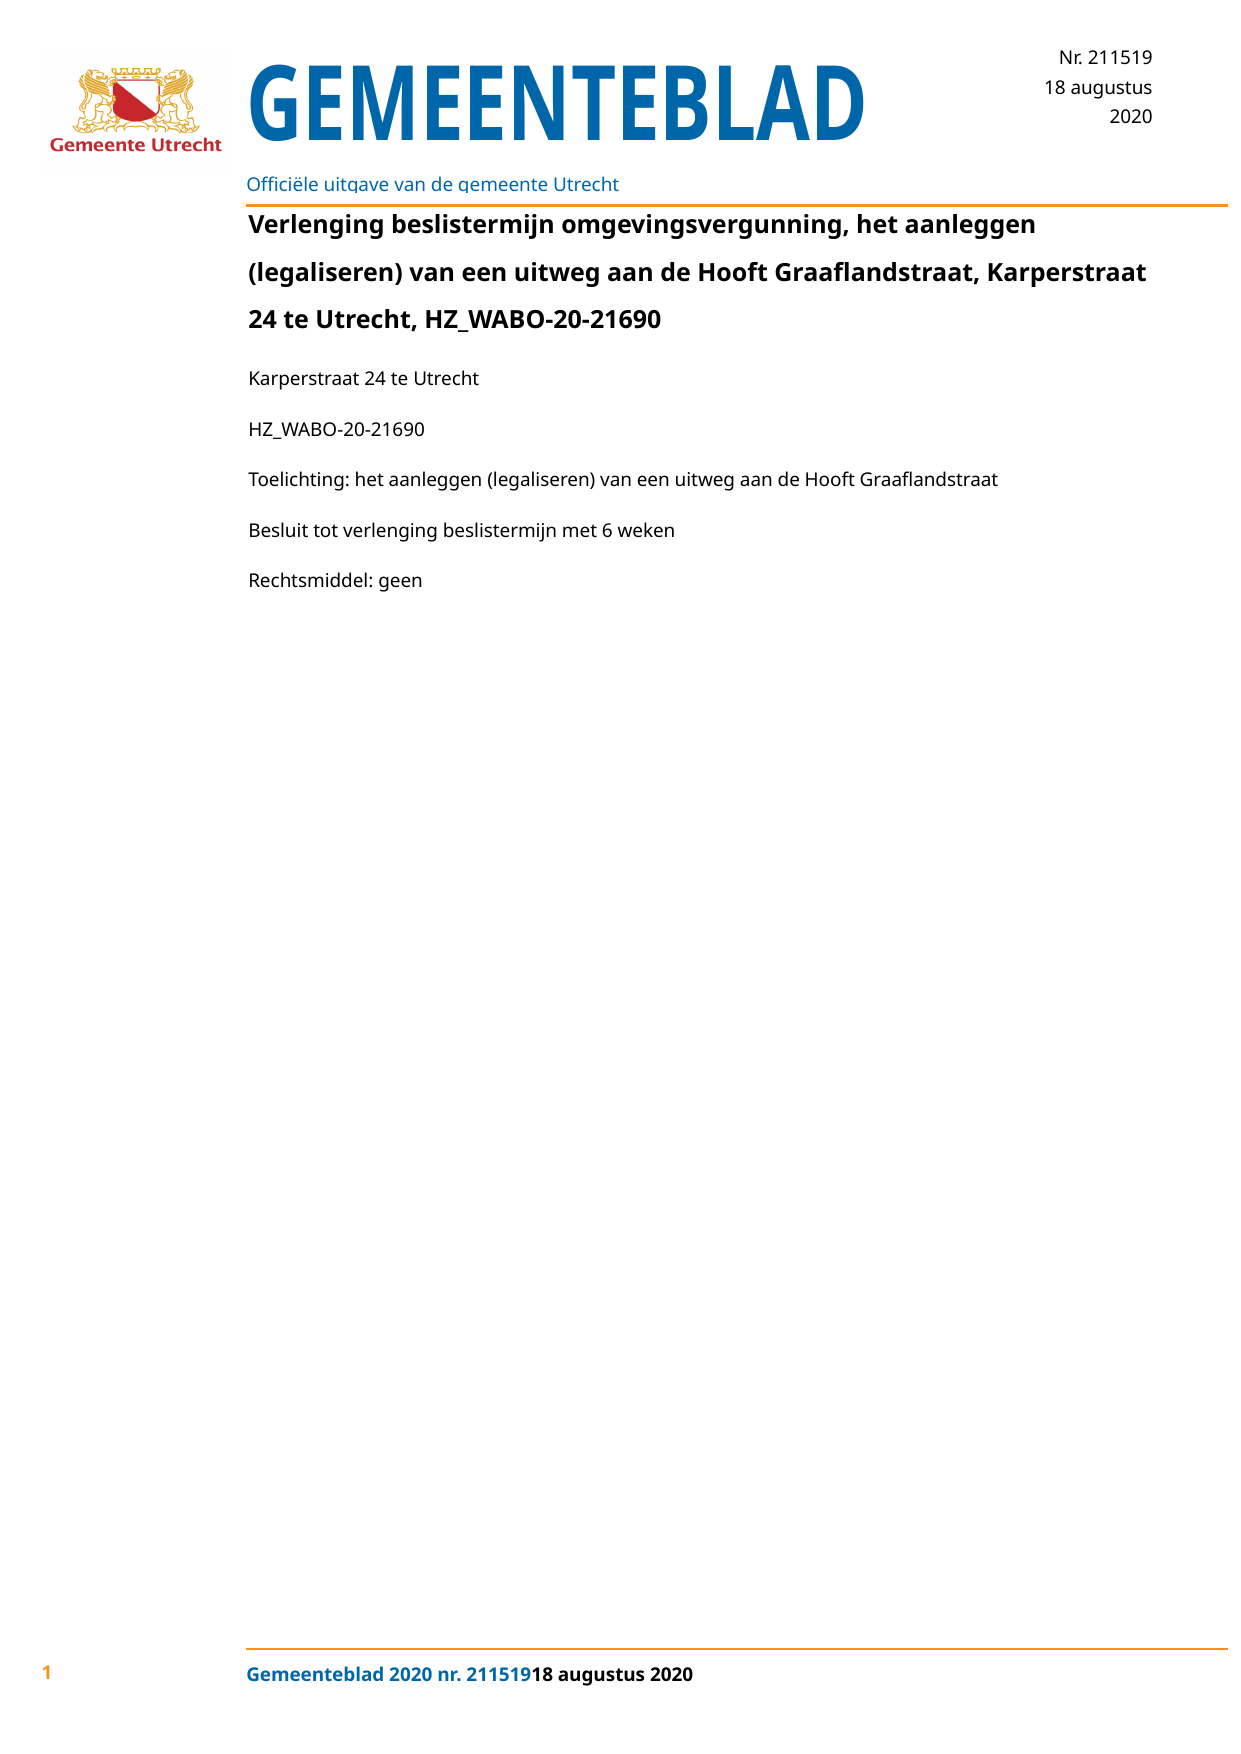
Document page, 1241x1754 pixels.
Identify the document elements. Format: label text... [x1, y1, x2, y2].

text Toelichting: het aanleggen (legaliseren) van een uitweg aan de Hooft Graaflandstraat [248, 466, 1152, 492]
text Rechtsmiddel: geen [248, 567, 1152, 593]
picture [41, 47, 231, 172]
text Besluit tot verlenging beslistermijn met 6 weken [248, 517, 1152, 542]
text HZ_WABO-20-21690 [248, 416, 1152, 442]
text Karperstraat 24 te Utrecht [248, 366, 1152, 391]
text Verlenging beslistermijn omgevingsvergunning, het aanleggen (legaliseren) van een uitweg aan de Hooft Graaflandstraat, Karperstraat 24 te Utrecht, HZ_WABO-20-21690 [248, 207, 1152, 336]
